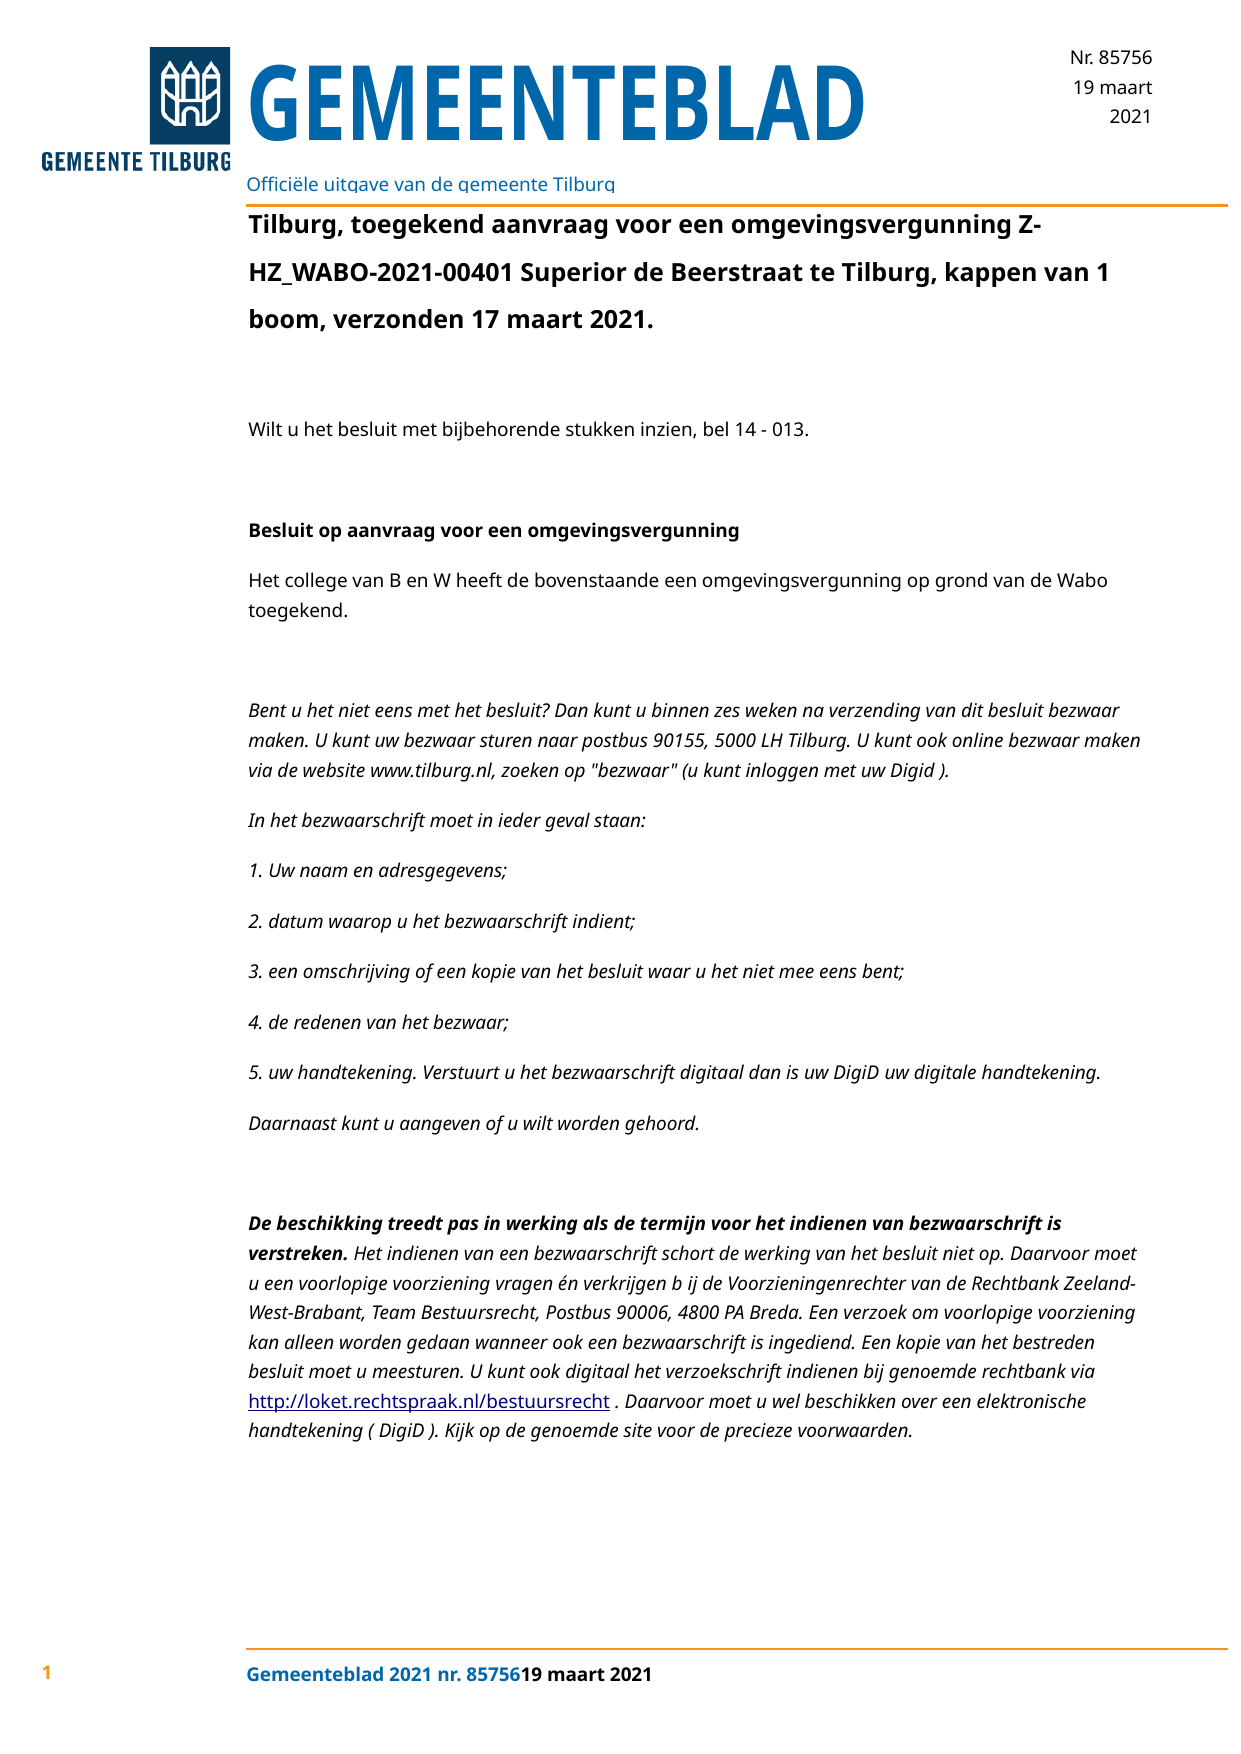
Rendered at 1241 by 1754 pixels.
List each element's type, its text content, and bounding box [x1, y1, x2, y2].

text Het college van B en W heeft de bovenstaande een omgevingsvergunning op grond van de Wabo toegekend. [248, 567, 1152, 622]
text 4. de redenen van het bezwaar; [248, 1009, 1152, 1034]
text Besluit op aanvraag voor een omgevingsvergunning [248, 517, 1152, 542]
text 5. uw handtekening. Verstuurt u het bezwaarschrift digitaal dan is uw DigiD uw digitale handtekening. [248, 1059, 1152, 1085]
text De beschikking treedt pas in werking als de termijn voor het indienen van bezwaarschrift is verstreken. Het indienen van een bezwaarschrift schort de werking van het besluit niet op. Daarvoor moet u een voorlopige voorziening vragen én verkrijgen b ij de Voorzieningenrechter van de Rechtbank Zeeland-West-Brabant, Team Bestuursrecht, Postbus 90006, 4800 PA Breda. Een verzoek om voorlopige voorziening kan alleen worden gedaan wanneer ook een bezwaarschrift is ingediend. Een kopie van het bestreden besluit moet u meesturen. U kunt ook digitaal het verzoekschrift indienen bij genoemde rechtbank via http://loket.rechtspraak.nl/bestuursrecht . Daarvoor moet u wel beschikken over een elektronische handtekening ( DigiD ). Kijk op de genoemde site voor de precieze voorwaarden. [248, 1211, 1152, 1443]
text 1. Uw naam en adresgegevens; [248, 858, 1152, 883]
text Tilburg, toegekend aanvraag voor een omgevingsvergunning Z-HZ_WABO-2021-00401 Superior de Beerstraat te Tilburg, kappen van 1 boom, verzonden 17 maart 2021. [248, 207, 1152, 336]
text Wilt u het besluit met bijbehorende stukken inzien, bel 14 - 013. [248, 416, 1152, 442]
text Daarnaast kunt u aangeven of u wilt worden gehoord. [248, 1110, 1152, 1135]
text 3. een omschrijving of een kopie van het besluit waar u het niet mee eens bent; [248, 958, 1152, 984]
text In het bezwaarschrift moet in ieder geval staan: [248, 807, 1152, 833]
picture [41, 47, 231, 172]
text Bent u het niet eens met het besluit? Dan kunt u binnen zes weken na verzending van dit besluit bezwaar maken. U kunt uw bezwaar sturen naar postbus 90155, 5000 LH Tilburg. U kunt ook online bezwaar maken via de website www.tilburg.nl, zoeken op "bezwaar" (u kunt inloggen met uw Digid ). [248, 698, 1152, 782]
text 2. datum waarop u het bezwaarschrift indient; [248, 908, 1152, 934]
